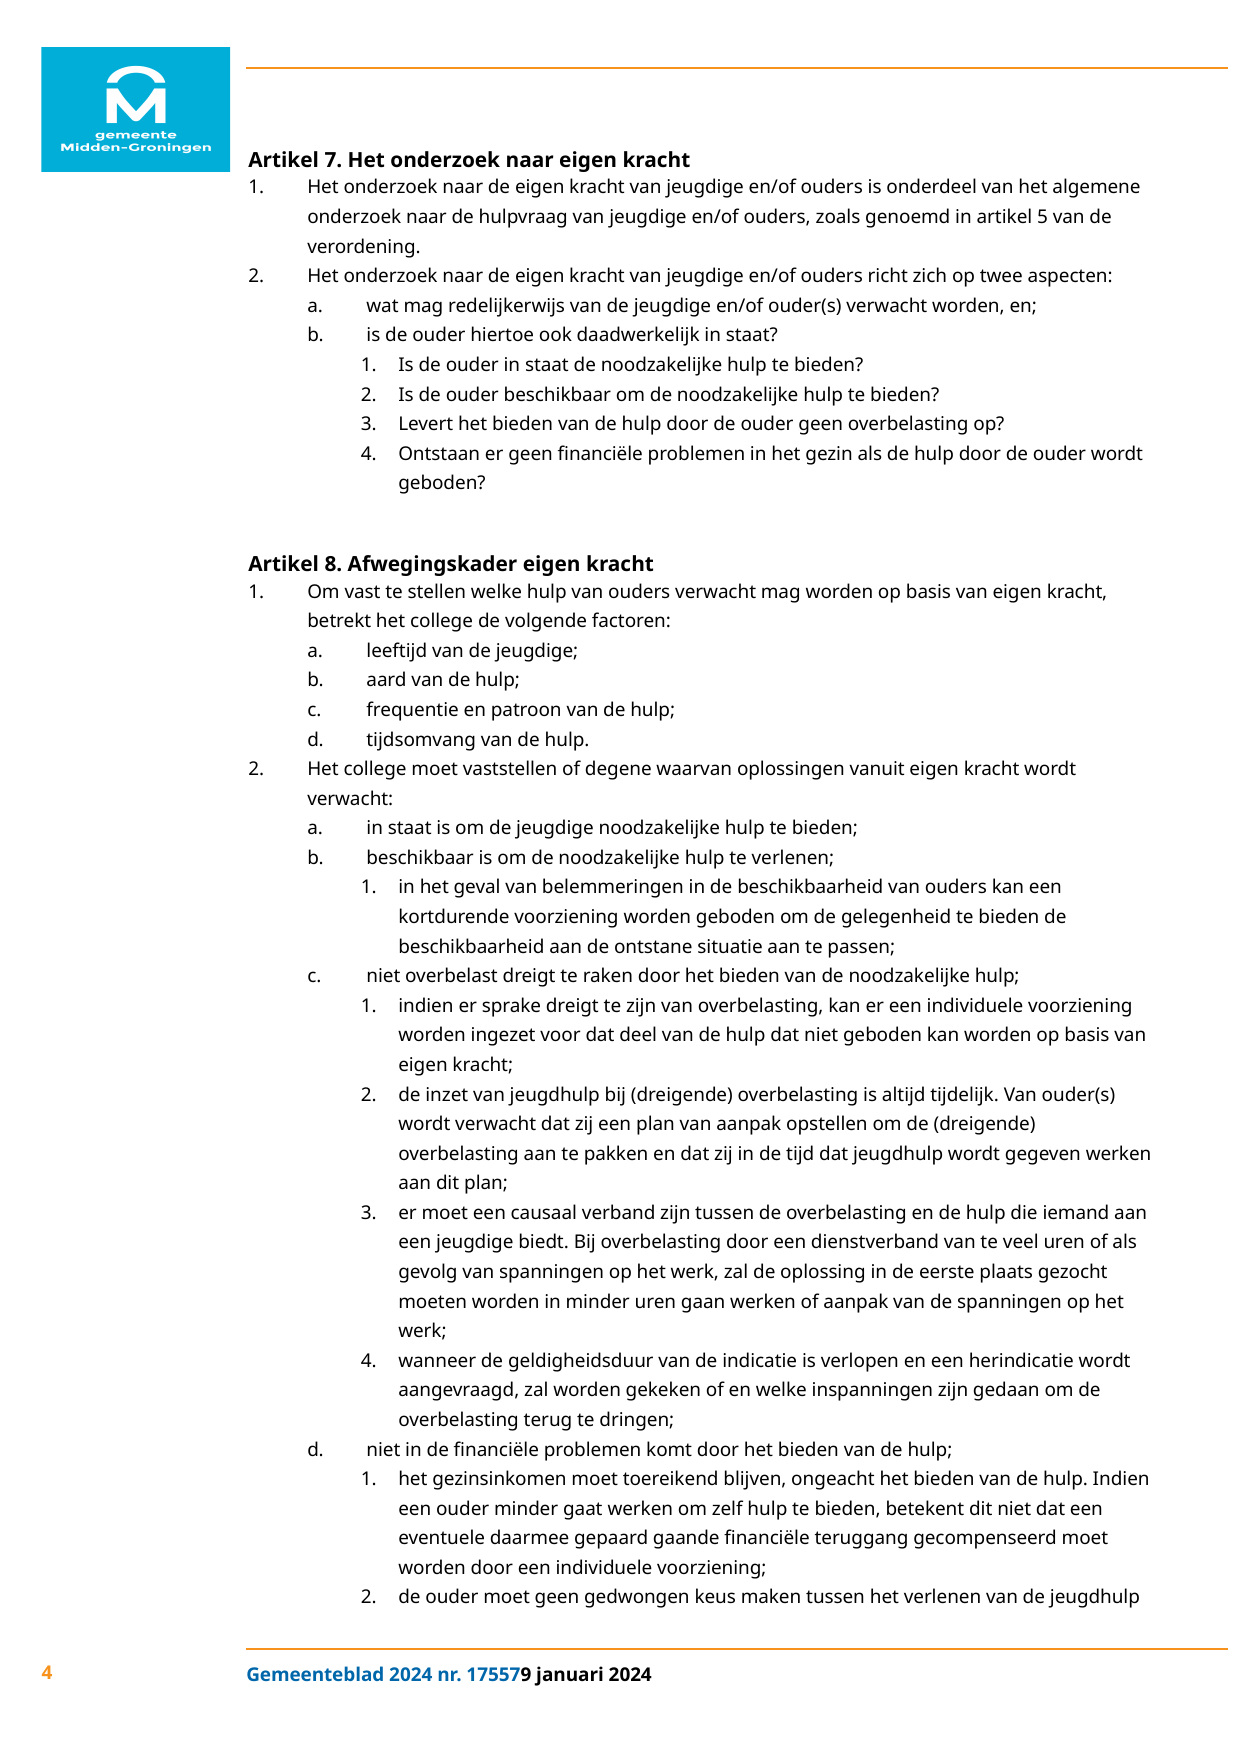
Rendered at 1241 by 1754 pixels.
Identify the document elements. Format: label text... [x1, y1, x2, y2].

text Artikel 7. Het onderzoek naar eigen kracht [248, 145, 1152, 174]
text Artikel 8. Afwegingskader eigen kracht [248, 549, 1152, 578]
list Het college moet vaststellen of degene waarvan oplossingen vanuit eigen kracht wordt verwacht: [248, 755, 1152, 811]
list frequentie en patroon van de hulp; [307, 696, 1152, 722]
list tijdsomvang van de hulp. [307, 726, 1152, 752]
list niet overbelast dreigt te raken door het bieden van de noodzakelijke hulp; [307, 962, 1152, 988]
list is de ouder hiertoe ook daadwerkelijk in staat? [307, 322, 1152, 347]
list in het geval van belemmeringen in de beschikbaarheid van ouders kan een kortdurende voorziening worden geboden om de gelegenheid te bieden de beschikbaarheid aan de ontstane situatie aan te passen; [361, 874, 1152, 959]
list Het onderzoek naar de eigen kracht van jeugdige en/of ouders richt zich op twee aspecten: [248, 262, 1152, 288]
list beschikbaar is om de noodzakelijke hulp te verlenen; [307, 844, 1152, 870]
list leeftijd van de jeugdige; [307, 637, 1152, 663]
list indien er sprake dreigt te zijn van overbelasting, kan er een individuele voorziening worden ingezet voor dat deel van de hulp dat niet geboden kan worden op basis van eigen kracht; [361, 992, 1152, 1077]
list in staat is om de jeugdige noodzakelijke hulp te bieden; [307, 814, 1152, 840]
picture [107, 89, 165, 122]
list Het onderzoek naar de eigen kracht van jeugdige en/of ouders is onderdeel van het algemene onderzoek naar de hulpvraag van jeugdige en/of ouders, zoals genoemd in artikel 5 van de verordening. [248, 174, 1152, 258]
list er moet een causaal verband zijn tussen de overbelasting en de hulp die iemand aan een jeugdige biedt. Bij overbelasting door een dienstverband van te veel uren of als gevolg van spanningen op het werk, zal de oplossing in de eerste plaats gezocht moeten worden in minder uren gaan werken of aanpak van de spanningen op het werk; [361, 1199, 1152, 1343]
list Is de ouder in staat de noodzakelijke hulp te bieden? [361, 351, 1152, 377]
list wanneer de geldigheidsduur van de indicatie is verlopen en een herindicatie wordt aangevraagd, zal worden gekeken of en welke inspanningen zijn gedaan om de overbelasting terug te dringen; [361, 1347, 1152, 1432]
list Ontstaan er geen financiële problemen in het gezin als de hulp door de ouder wordt geboden? [361, 440, 1152, 495]
list aard van de hulp; [307, 667, 1152, 692]
list wat mag redelijkerwijs van de jeugdige en/of ouder(s) verwacht worden, en; [307, 292, 1152, 318]
picture [184, 146, 190, 153]
list het gezinsinkomen moet toereikend blijven, ongeacht het bieden van de hulp. Indien een ouder minder gaat werken om zelf hulp te bieden, betekent dit niet dat een eventuele daarmee gepaard gaande financiële teruggang gecompenseerd moet worden door een individuele voorziening; [361, 1465, 1152, 1580]
list de inzet van jeugdhulp bij (dreigende) overbelasting is altijd tijdelijk. Van ouder(s) wordt verwacht dat zij een plan van aanpak opstellen om de (dreigende) overbelasting aan te pakken en dat zij in de tijd dat jeugdhulp wordt gegeven werken aan dit plan; [361, 1081, 1152, 1195]
list Is de ouder beschikbaar om de noodzakelijke hulp te bieden? [361, 381, 1152, 406]
list Levert het bieden van de hulp door de ouder geen overbelasting op? [361, 410, 1152, 436]
list Om vast te stellen welke hulp van ouders verwacht mag worden op basis van eigen kracht, betrekt het college de volgende factoren: [248, 578, 1152, 633]
list de ouder moet geen gedwongen keus maken tussen het verlenen van de jeugdhulp [361, 1584, 1152, 1609]
list niet in de financiële problemen komt door het bieden van de hulp; [307, 1436, 1152, 1462]
picture [108, 66, 164, 82]
